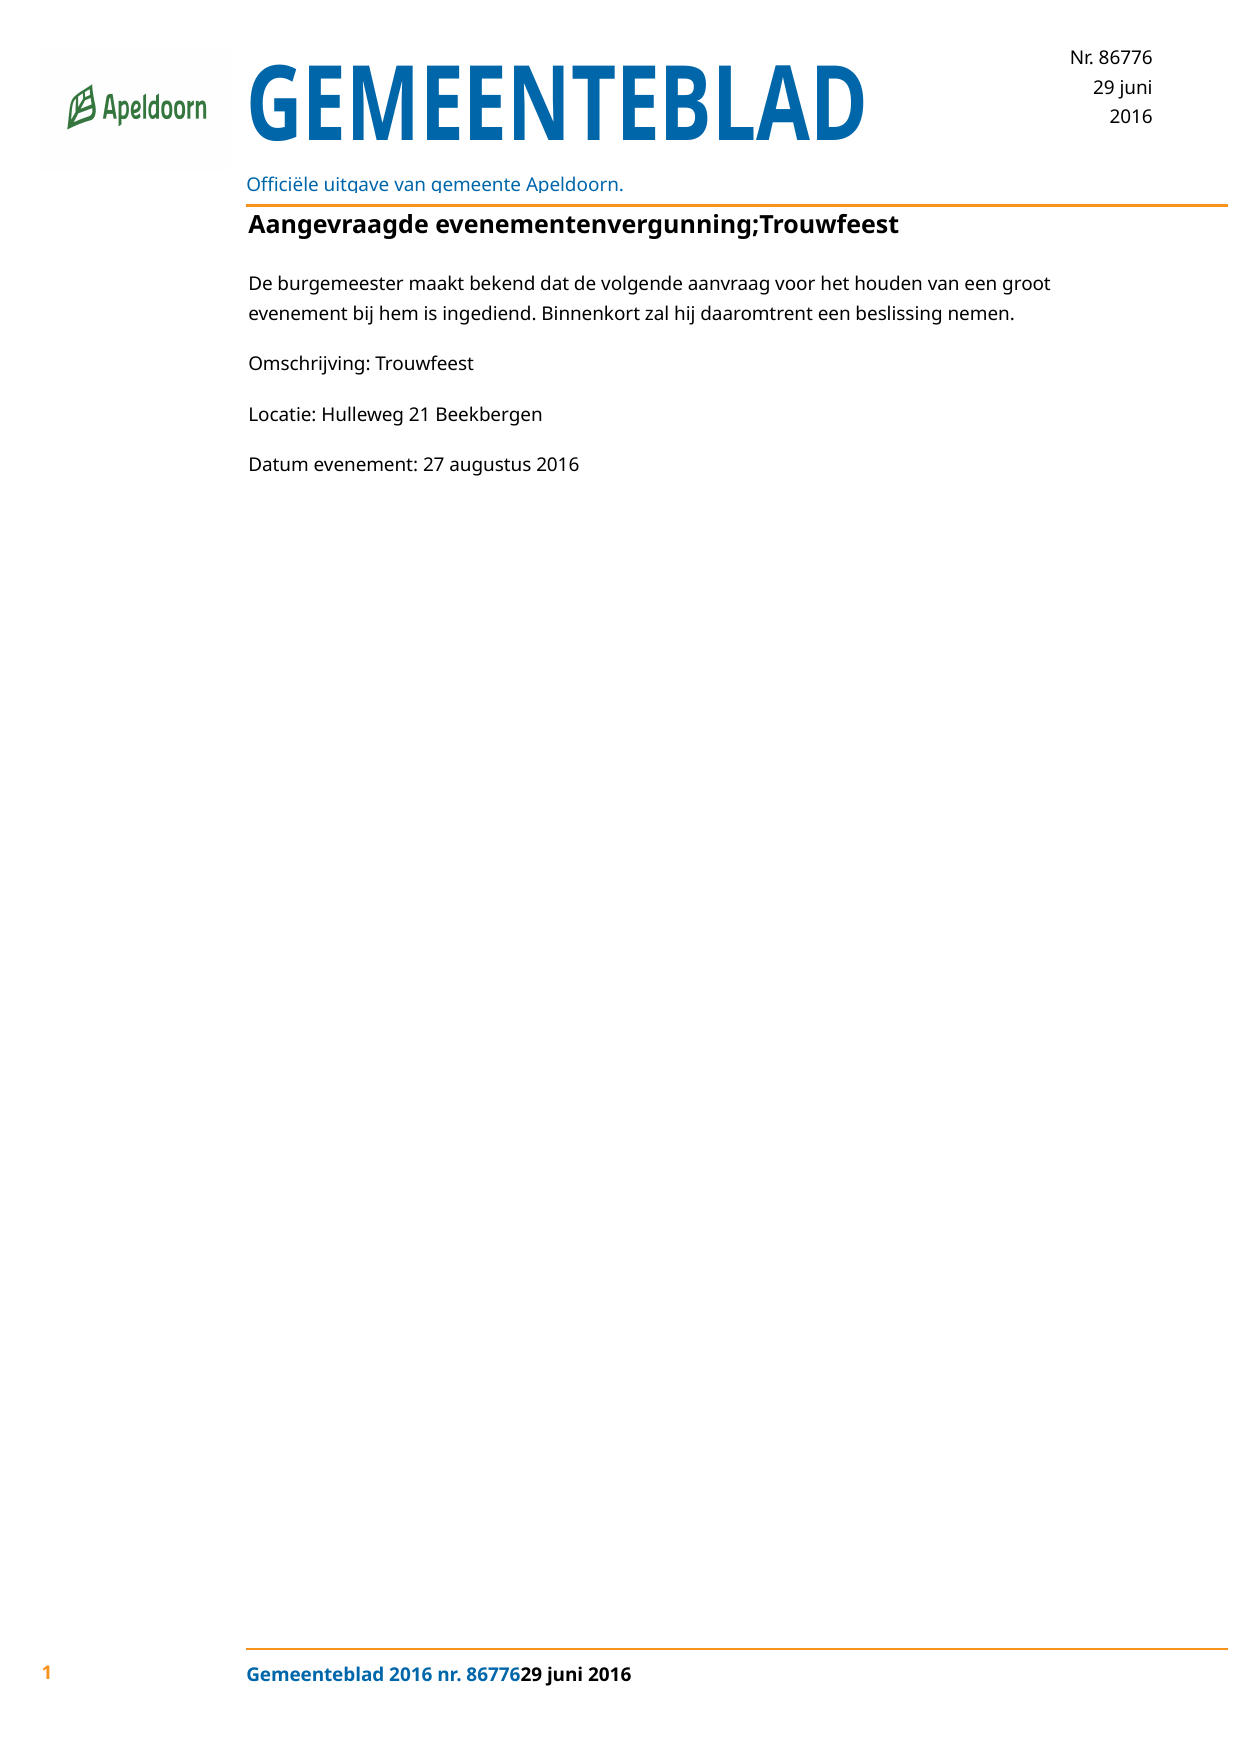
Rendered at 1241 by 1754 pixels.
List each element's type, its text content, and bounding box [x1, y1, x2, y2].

picture [41, 47, 231, 172]
text Datum evenement: 27 augustus 2016 [248, 451, 1152, 477]
text Locatie: Hulleweg 21 Beekbergen [248, 401, 1152, 426]
text Aangevraagde evenementenvergunning;Trouwfeest [248, 207, 1152, 241]
text Omschrijving: Trouwfeest [248, 350, 1152, 376]
text De burgemeester maakt bekend dat de volgende aanvraag voor het houden van een groot evenement bij hem is ingediend. Binnenkort zal hij daaromtrent een beslissing nemen. [248, 270, 1152, 326]
